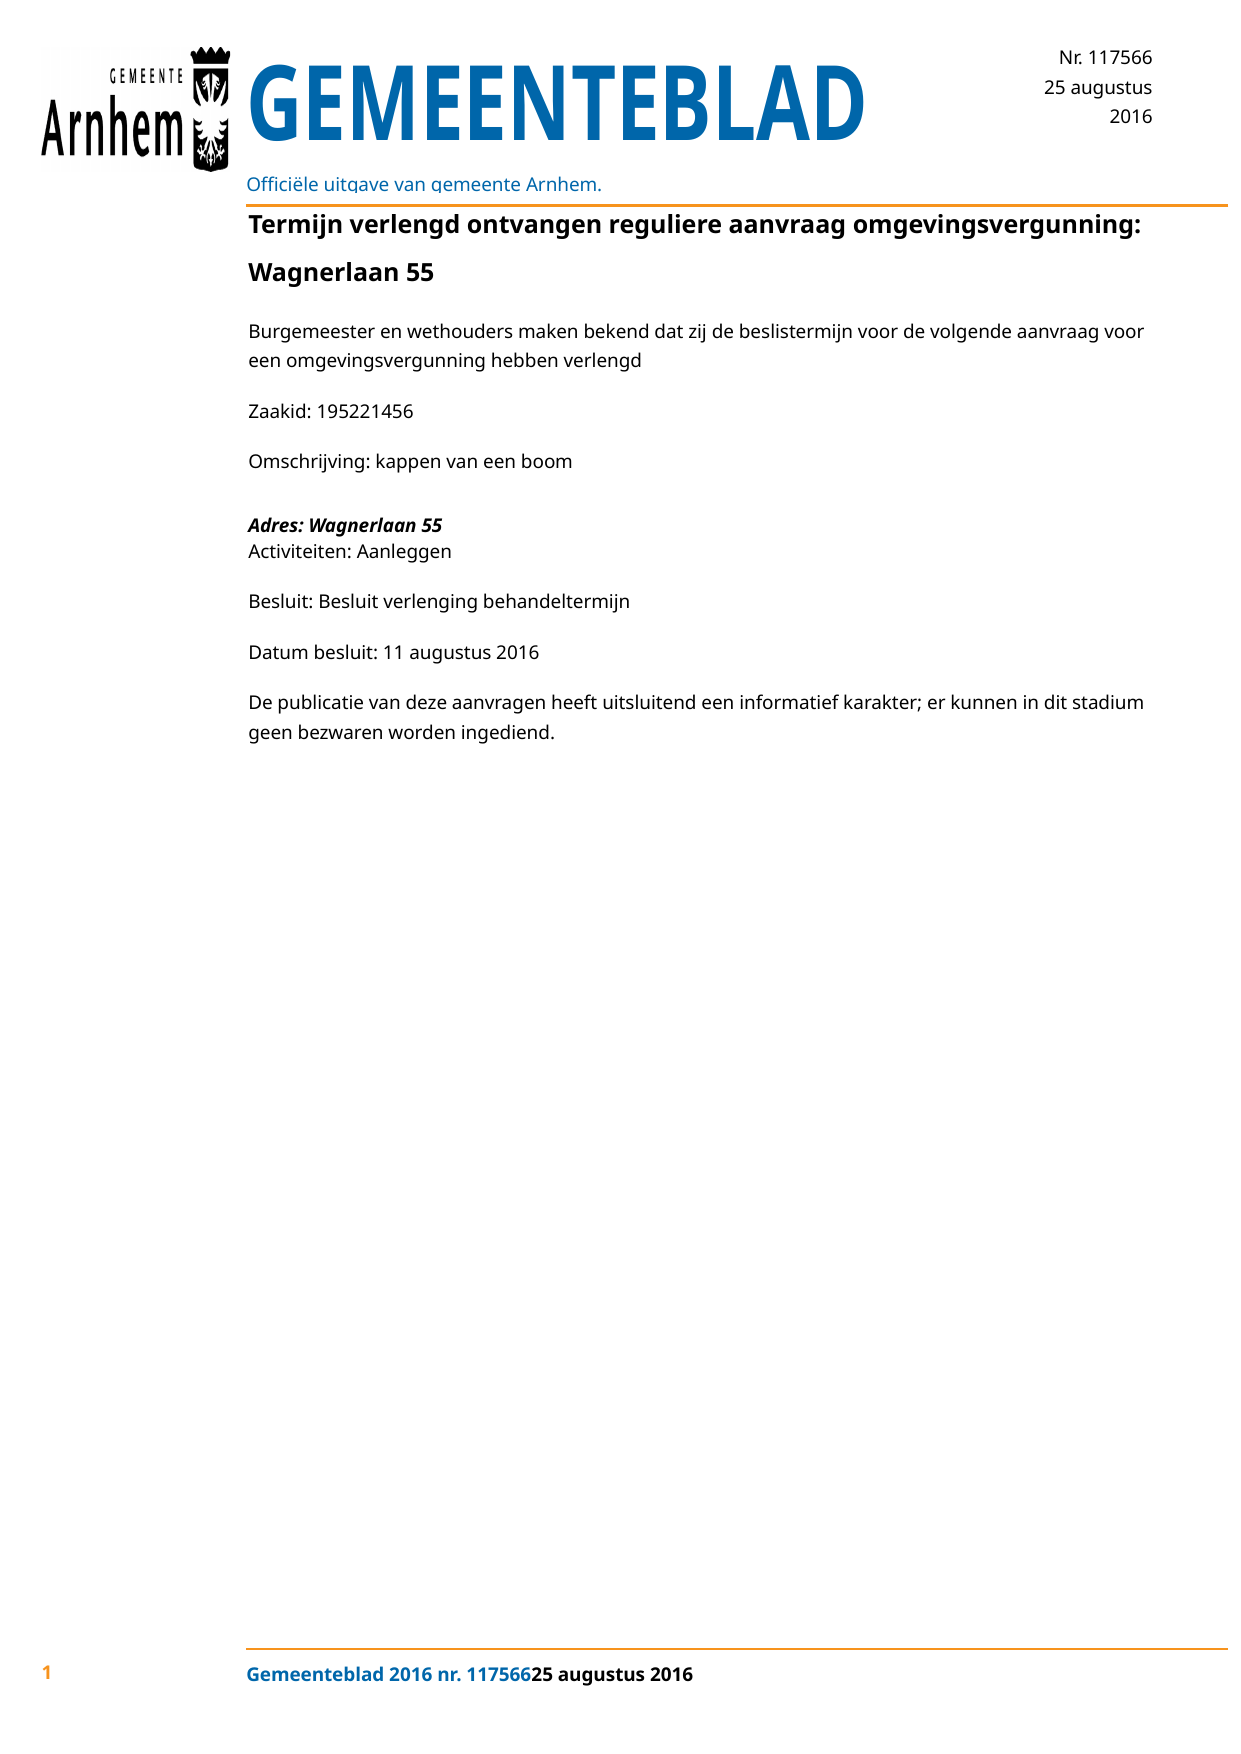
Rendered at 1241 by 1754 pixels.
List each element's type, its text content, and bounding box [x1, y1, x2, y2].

text Zaakid: 195221456 [248, 398, 1152, 424]
text Omschrijving: kappen van een boom [248, 448, 1152, 474]
picture [41, 47, 231, 172]
text Termijn verlengd ontvangen reguliere aanvraag omgevingsvergunning: Wagnerlaan 55 [248, 207, 1152, 288]
text De publicatie van deze aanvragen heeft uitsluitend een informatief karakter; er kunnen in dit stadium geen bezwaren worden ingediend. [248, 689, 1152, 744]
text Datum besluit: 11 augustus 2016 [248, 639, 1152, 664]
text Burgemeester en wethouders maken bekend dat zij de beslistermijn voor de volgende aanvraag voor een omgevingsvergunning hebben verlengd [248, 318, 1152, 373]
text Activiteiten: Aanleggen [248, 538, 1152, 564]
text Besluit: Besluit verlenging behandeltermijn [248, 588, 1152, 614]
text Adres: Wagnerlaan 55 [248, 512, 1152, 538]
